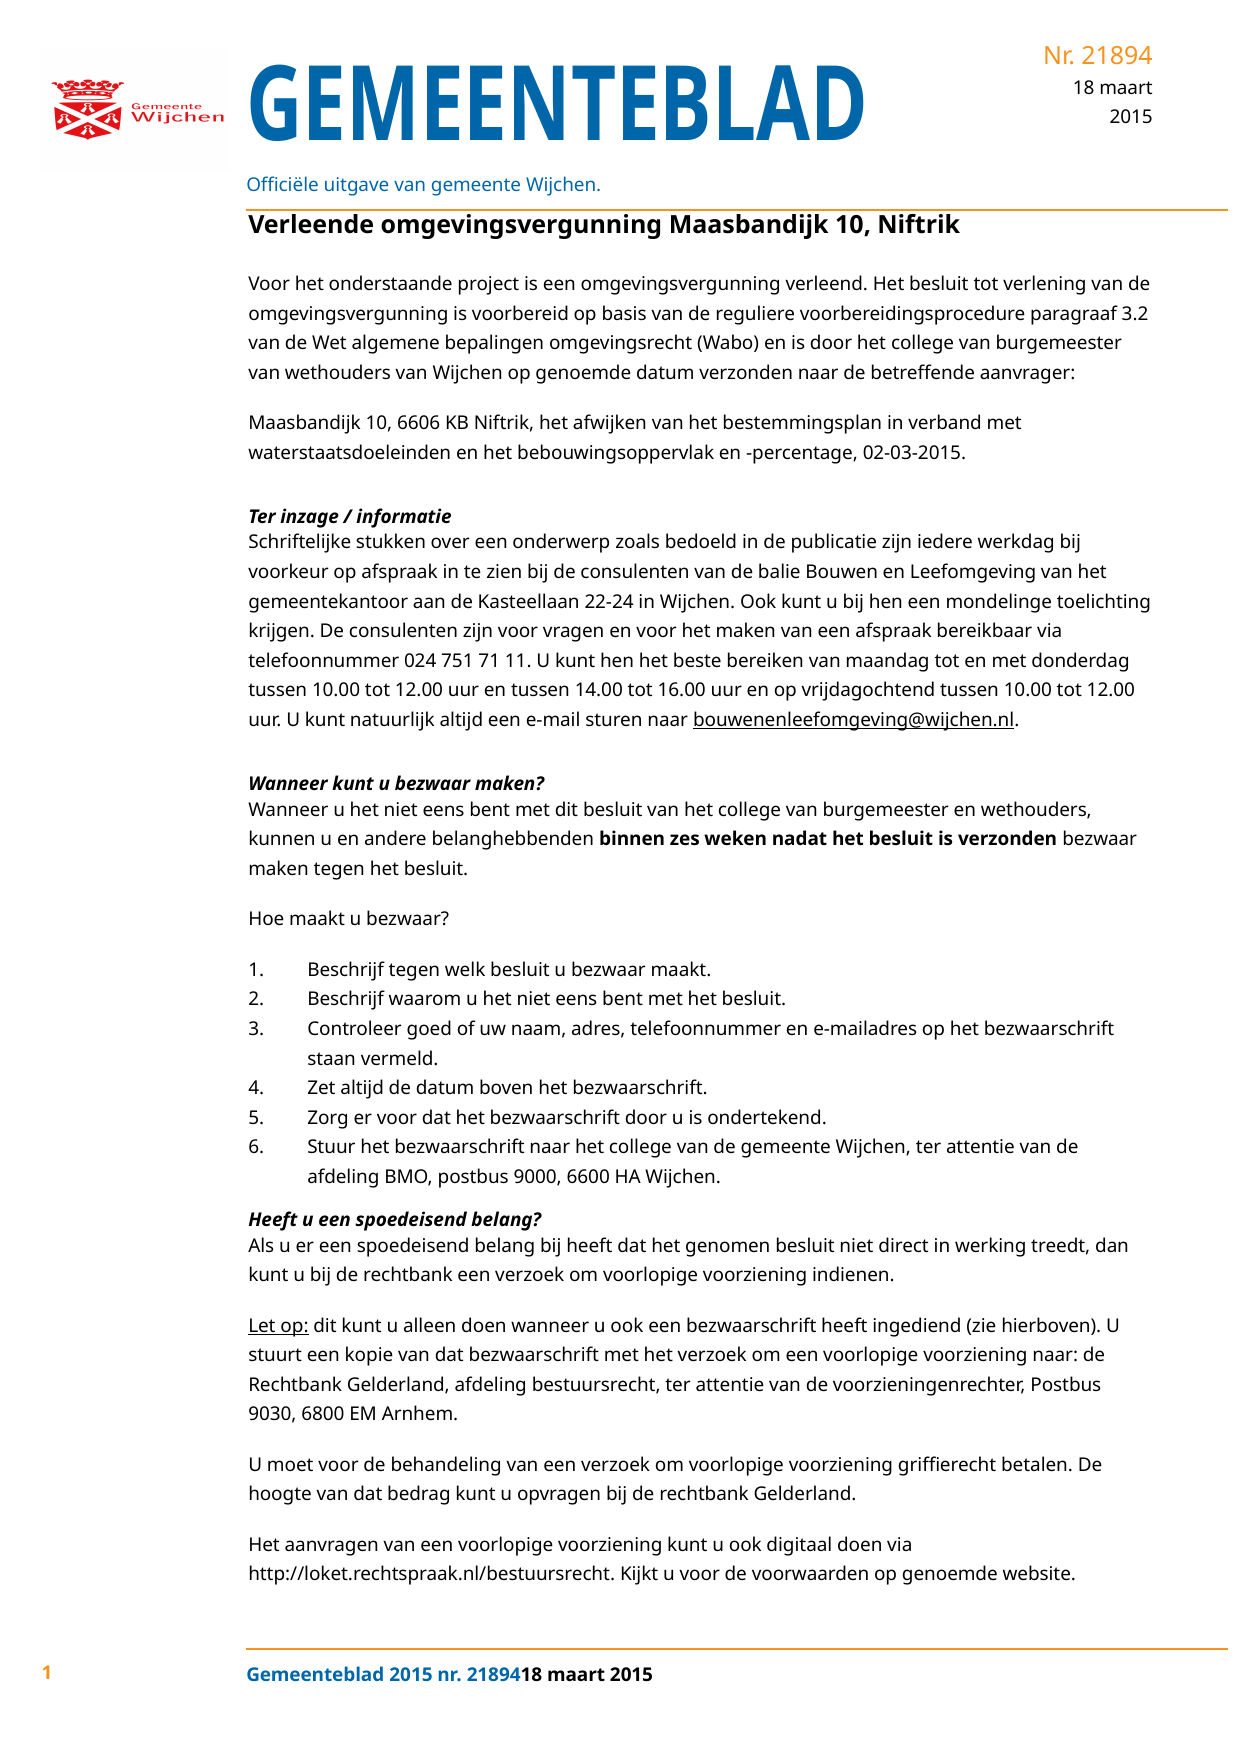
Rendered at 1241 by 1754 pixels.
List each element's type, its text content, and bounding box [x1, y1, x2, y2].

text Wanneer u het niet eens bent met dit besluit van het college van burgemeester en wethouders, kunnen u en andere belanghebbenden binnen zes weken nadat het besluit is verzonden bezwaar maken tegen het besluit. [248, 796, 1152, 881]
list Zet altijd de datum boven het bezwaarschrift. [248, 1074, 1152, 1100]
text Als u er een spoedeisend belang bij heeft dat het genomen besluit niet direct in werking treedt, dan kunt u bij de rechtbank een verzoek om voorlopige voorziening indienen. [248, 1232, 1152, 1287]
list Beschrijf tegen welk besluit u bezwaar maakt. [248, 956, 1152, 982]
text Schriftelijke stukken over een onderwerp zoals bedoeld in de publicatie zijn iedere werkdag bij voorkeur op afspraak in te zien bij de consulenten van de balie Bouwen en Leefomgeving van het gemeentekantoor aan de Kasteellaan 22-24 in Wijchen. Ook kunt u bij hen een mondelinge toelichting krijgen. De consulenten zijn voor vragen en voor het maken van een afspraak bereikbaar via telefoonnummer 024 751 71 11. U kunt hen het beste bereiken van maandag tot en met donderdag tussen 10.00 tot 12.00 uur en tussen 14.00 tot 16.00 uur en op vrijdagochtend tussen 10.00 tot 12.00 uur. U kunt natuurlijk altijd een e-mail sturen naar bouwenenleefomgeving@wijchen.nl. [248, 529, 1152, 732]
text U moet voor de behandeling van een verzoek om voorlopige voorziening griffierecht betalen. De hoogte van dat bedrag kunt u opvragen bij de rechtbank Gelderland. [248, 1451, 1152, 1506]
text Maasbandijk 10, 6606 KB Niftrik, het afwijken van het bestemmingsplan in verband met waterstaatsdoeleinden en het bebouwingsoppervlak en -percentage, 02-03-2015. [248, 409, 1152, 465]
list Beschrijf waarom u het niet eens bent met het besluit. [248, 986, 1152, 1011]
text Verleende omgevingsvergunning Maasbandijk 10, Niftrik [248, 211, 1152, 241]
text Hoe maakt u bezwaar? [248, 906, 1152, 931]
picture [41, 47, 231, 172]
list Stuur het bezwaarschrift naar het college van de gemeente Wijchen, ter attentie van de afdeling BMO, postbus 9000, 6600 HA Wijchen. [248, 1133, 1152, 1189]
text Wanneer kunt u bezwaar maken? [248, 770, 1152, 796]
text Heeft u een spoedeisend belang? [248, 1206, 1152, 1232]
text Het aanvragen van een voorlopige voorziening kunt u ook digitaal doen via http://loket.rechtspraak.nl/bestuursrecht. Kijkt u voor de voorwaarden op genoemde website. [248, 1531, 1152, 1586]
text Voor het onderstaande project is een omgevingsvergunning verleend. Het besluit tot verlening van de omgevingsvergunning is voorbereid op basis van de reguliere voorbereidingsprocedure paragraaf 3.2 van de Wet algemene bepalingen omgevingsrecht (Wabo) en is door het college van burgemeester van wethouders van Wijchen op genoemde datum verzonden naar de betreffende aanvrager: [248, 270, 1152, 385]
text Ter inzage / informatie [248, 503, 1152, 529]
list Controleer goed of uw naam, adres, telefoonnummer en e-mailadres op het bezwaarschrift staan vermeld. [248, 1015, 1152, 1070]
list Zorg er voor dat het bezwaarschrift door u is ondertekend. [248, 1104, 1152, 1129]
text Let op: dit kunt u alleen doen wanneer u ook een bezwaarschrift heeft ingediend (zie hierboven). U stuurt een kopie van dat bezwaarschrift met het verzoek om een voorlopige voorziening naar: de Rechtbank Gelderland, afdeling bestuursrecht, ter attentie van de voorzieningenrechter, Postbus 9030, 6800 EM Arnhem. [248, 1312, 1152, 1426]
